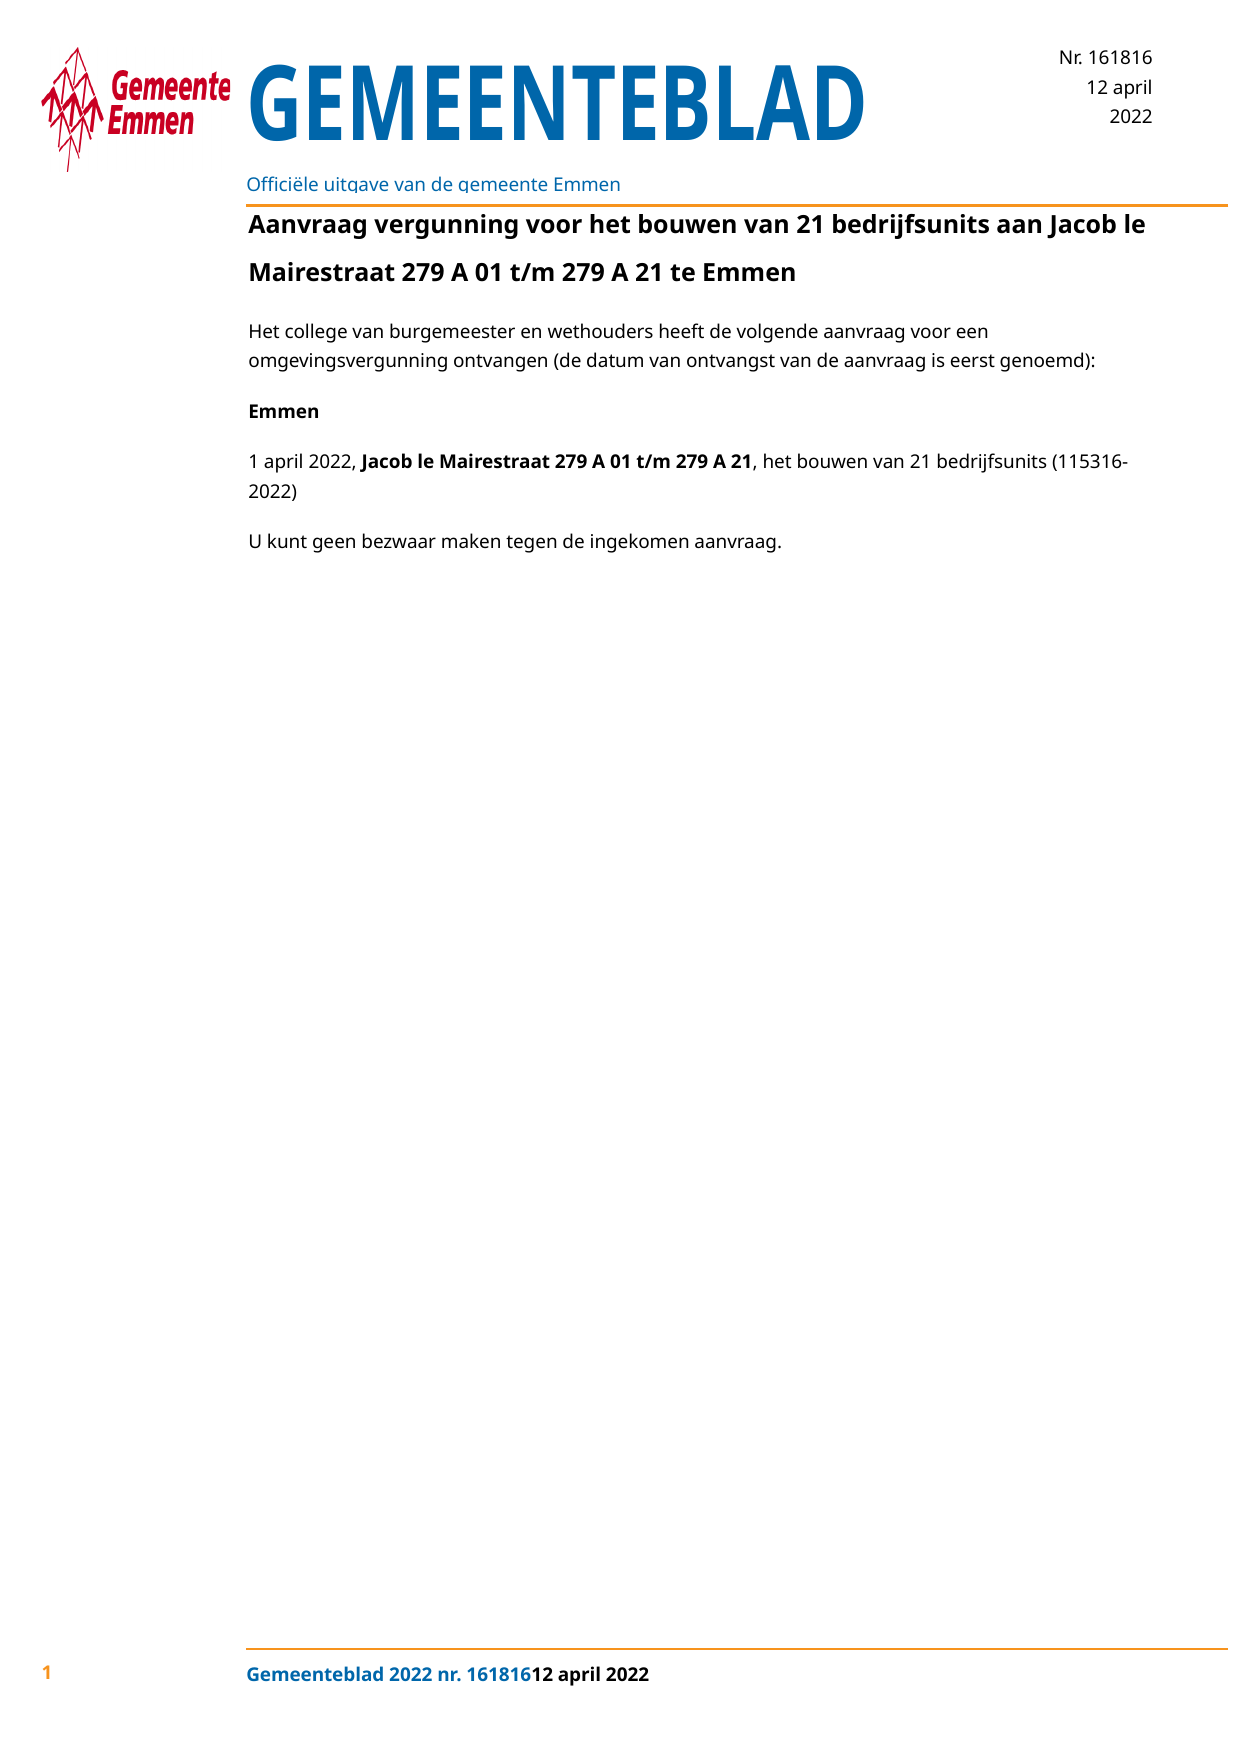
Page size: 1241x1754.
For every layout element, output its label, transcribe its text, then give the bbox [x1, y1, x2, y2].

text Het college van burgemeester en wethouders heeft de volgende aanvraag voor een omgevingsvergunning ontvangen (de datum van ontvangst van de aanvraag is eerst genoemd): [248, 318, 1152, 373]
text 1 april 2022, Jacob le Mairestraat 279 A 01 t/m 279 A 21, het bouwen van 21 bedrijfsunits (115316-2022) [248, 448, 1152, 504]
text Emmen [248, 398, 1152, 424]
picture [41, 47, 231, 172]
text U kunt geen bezwaar maken tegen de ingekomen aanvraag. [248, 528, 1152, 554]
text Aanvraag vergunning voor het bouwen van 21 bedrijfsunits aan Jacob le Mairestraat 279 A 01 t/m 279 A 21 te Emmen [248, 207, 1152, 288]
